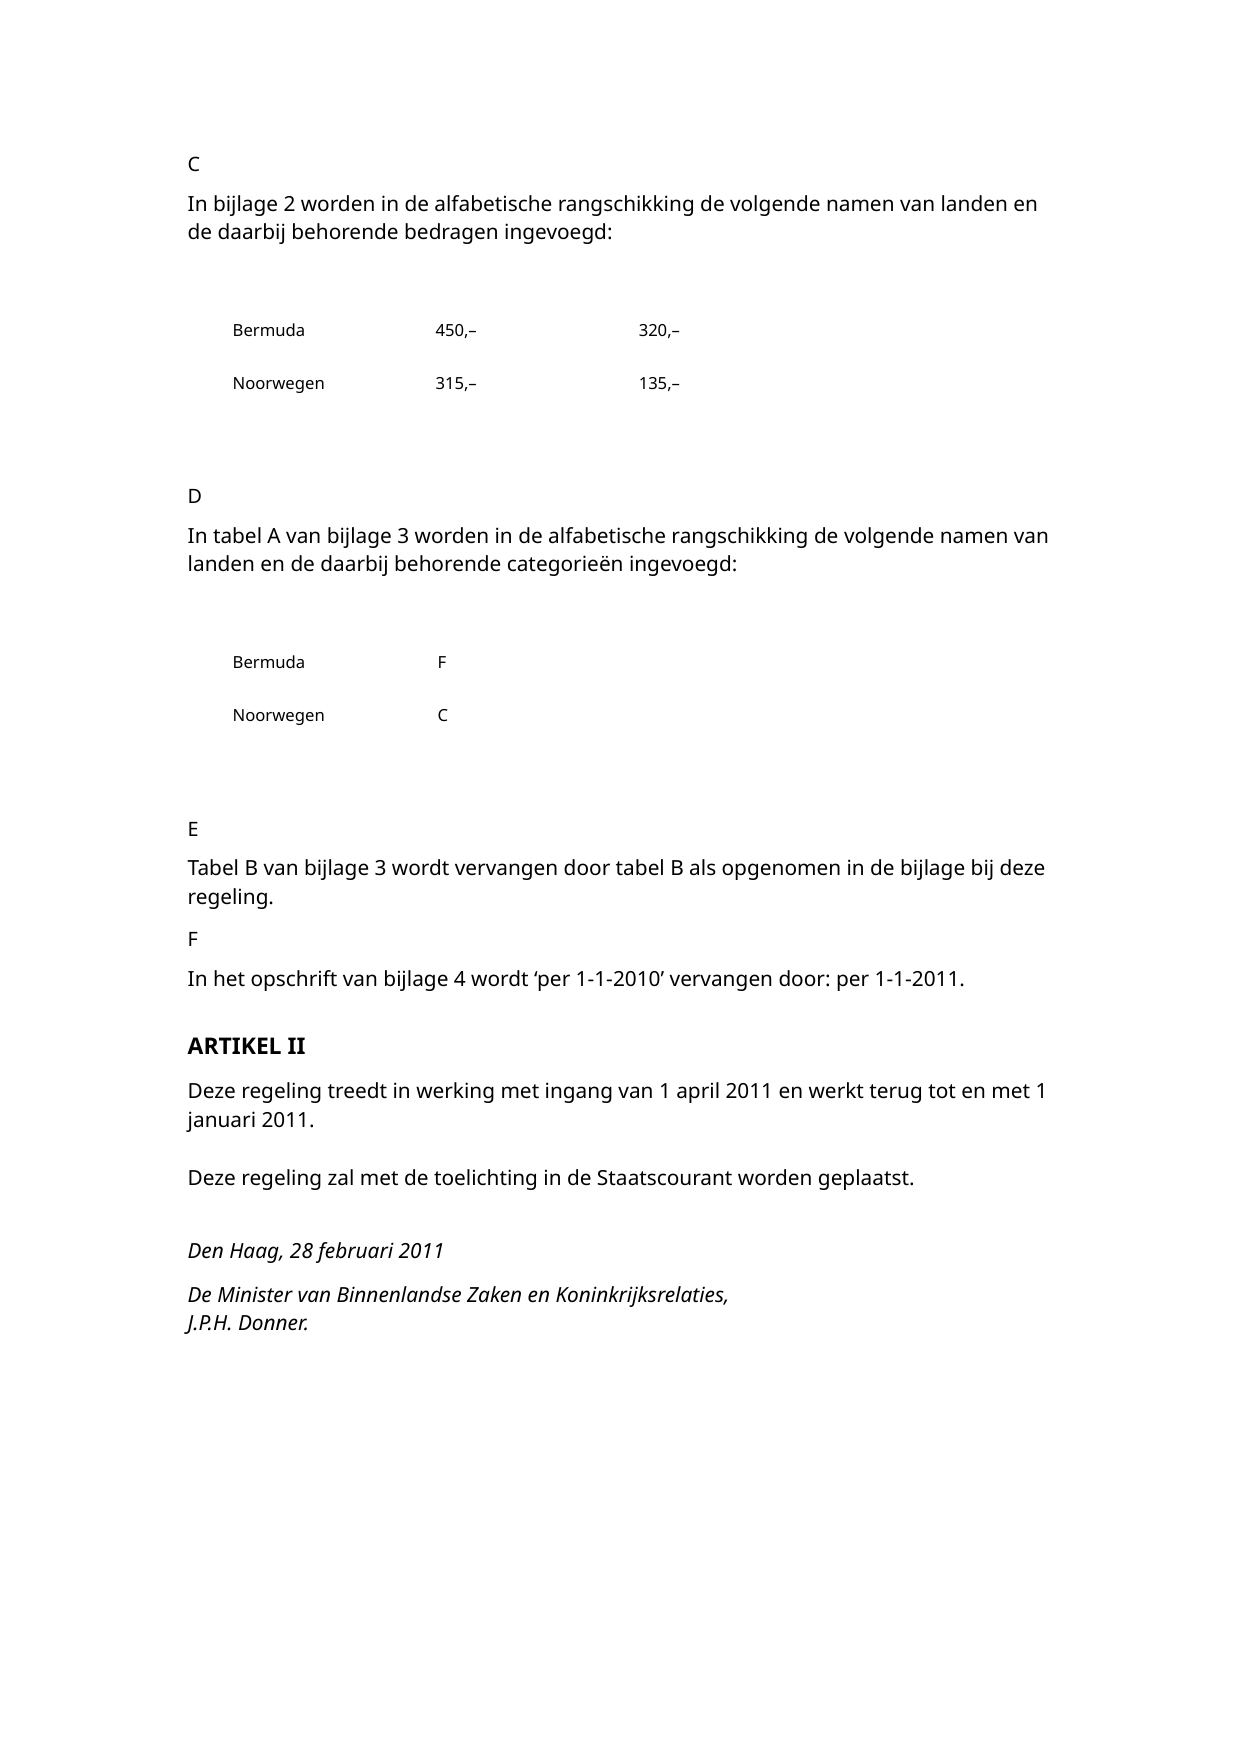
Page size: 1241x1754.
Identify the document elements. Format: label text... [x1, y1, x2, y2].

text Den Haag, 28 februari 2011 [187, 1237, 1053, 1265]
text In bijlage 2 worden in de alfabetische rangschikking de volgende namen van landen en de daarbij behorende bedragen ingevoegd: [187, 189, 1053, 246]
text In het opschrift van bijlage 4 wordt ‘per 1-1-2010’ vervangen door: per 1-1-2011. [187, 964, 1053, 993]
text C [187, 150, 1053, 177]
text Deze regeling zal met de toelichting in de Staatscourant worden geplaatst. [187, 1163, 1053, 1192]
text In tabel A van bijlage 3 worden in de alfabetische rangschikking de volgende namen van landen en de daarbij behorende categorieën ingevoegd: [187, 521, 1053, 578]
table_cell 315,– [435, 371, 638, 424]
text De Minister van Binnenlandse Zaken en Koninkrijksrelaties, [187, 1280, 1053, 1308]
subtitle ARTIKEL II [187, 1030, 1053, 1061]
text E [187, 815, 1053, 842]
table_header F [438, 651, 1053, 704]
text Tabel B van bijlage 3 wordt vervangen door tabel B als opgenomen in de bijlage bij deze regeling. [187, 853, 1053, 910]
table_cell 135,– [639, 371, 1053, 424]
table_header Bermuda [233, 651, 437, 704]
table_cell Noorwegen [233, 371, 435, 424]
text F [187, 925, 1053, 952]
table_cell C [438, 704, 1053, 756]
table_header 320,– [639, 319, 1053, 371]
table_cell Noorwegen [233, 704, 437, 756]
table_header 450,– [435, 319, 638, 371]
text J.P.H. Donner. [187, 1308, 1053, 1337]
text Deze regeling treedt in werking met ingang van 1 april 2011 en werkt terug tot en met 1 januari 2011. [187, 1076, 1053, 1133]
text D [187, 482, 1053, 509]
table_header Bermuda [233, 319, 435, 371]
